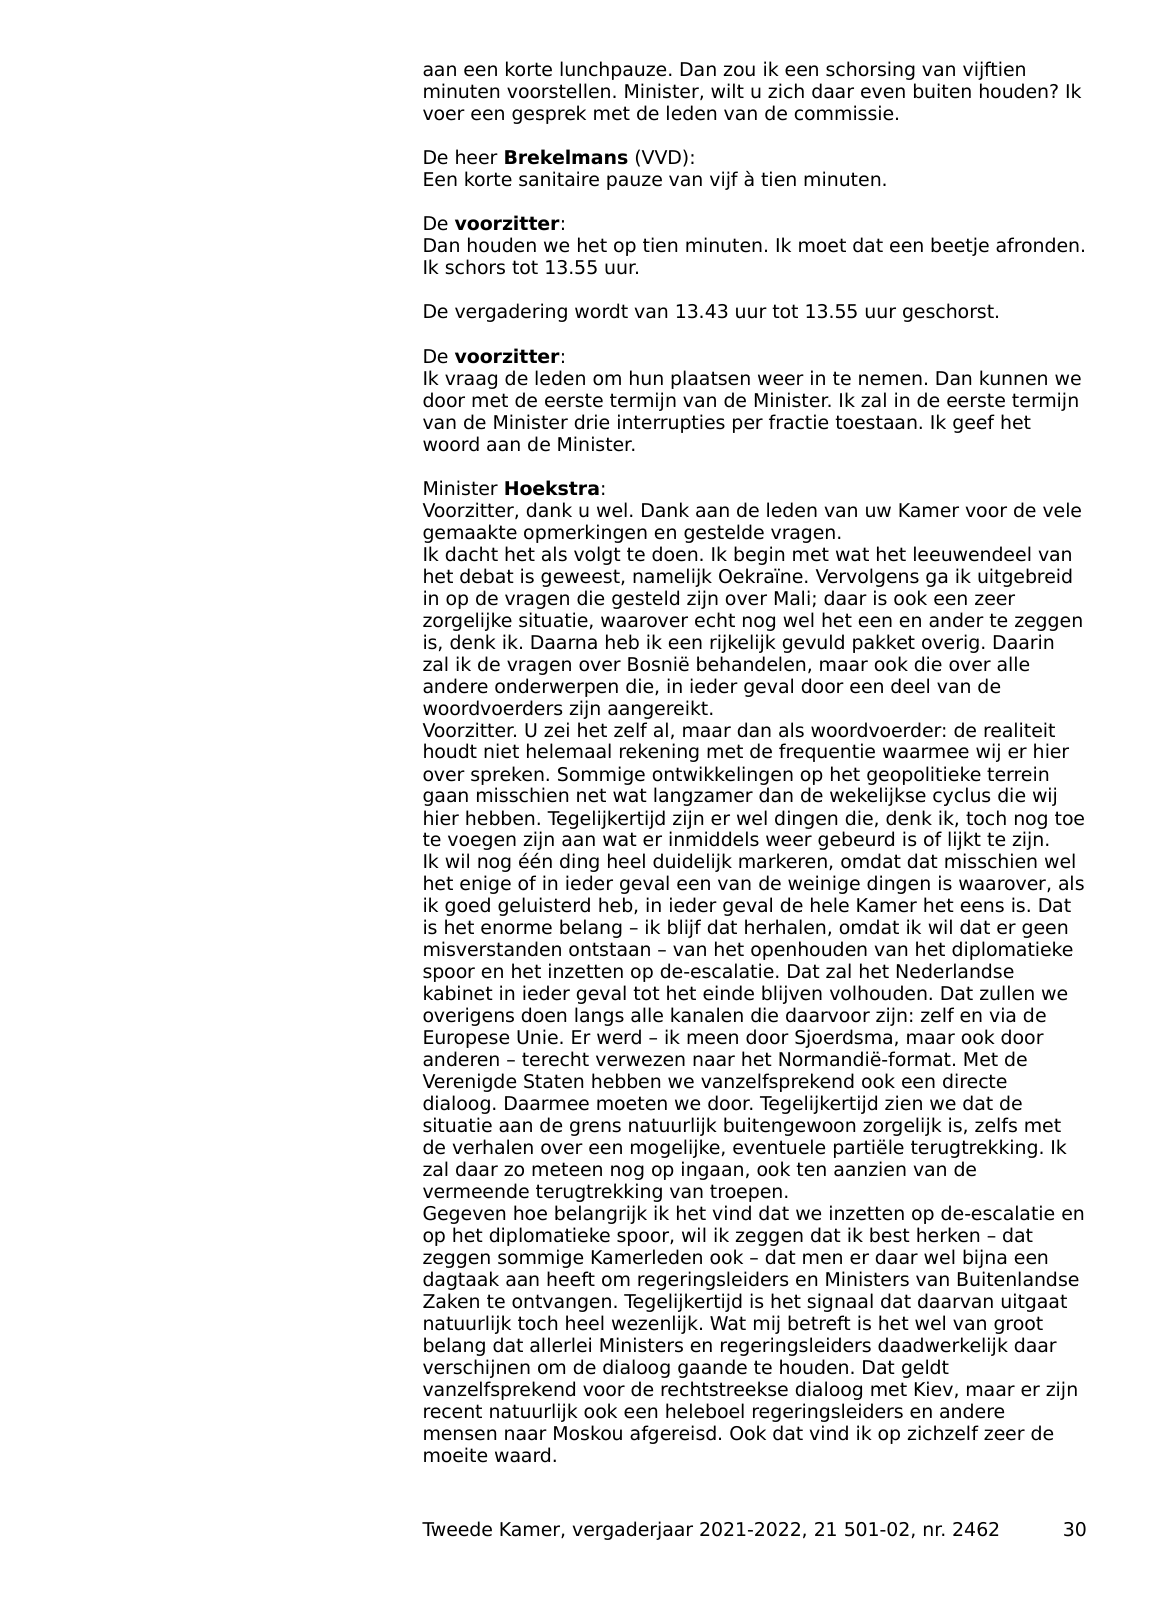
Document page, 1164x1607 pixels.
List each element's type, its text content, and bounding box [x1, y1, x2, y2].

text De heer Brekelmans (VVD): [422, 147, 1087, 169]
text De voorzitter: [422, 346, 1087, 368]
text aan een korte lunchpauze. Dan zou ik een schorsing van vijftien minuten voorstellen. Minister, wilt u zich daar even buiten houden? Ik voer een gesprek met de leden van de commissie. [422, 59, 1087, 125]
text Minister Hoekstra: [422, 478, 1087, 500]
text Ik dacht het als volgt te doen. Ik begin met wat het leeuwendeel van het debat is geweest, namelijk Oekraïne. Vervolgens ga ik uitgebreid in op de vragen die gesteld zijn over Mali; daar is ook een zeer zorgelijke situatie, waarover echt nog wel het een en ander te zeggen is, denk ik. Daarna heb ik een rijkelijk gevuld pakket overig. Daarin zal ik de vragen over Bosnië behandelen, maar ook die over alle andere onderwerpen die, in ieder geval door een deel van de woordvoerders zijn aangereikt. [422, 544, 1087, 719]
text De vergadering wordt van 13.43 uur tot 13.55 uur geschorst. [422, 301, 1087, 323]
text Voorzitter, dank u wel. Dank aan de leden van uw Kamer voor de vele gemaakte opmerkingen en gestelde vragen. [422, 500, 1087, 544]
text Ik vraag de leden om hun plaatsen weer in te nemen. Dan kunnen we door met de eerste termijn van de Minister. Ik zal in de eerste termijn van de Minister drie interrupties per fractie toestaan. Ik geef het woord aan de Minister. [422, 368, 1087, 456]
text Ik wil nog één ding heel duidelijk markeren, omdat dat misschien wel het enige of in ieder geval een van de weinige dingen is waarover, als ik goed geluisterd heb, in ieder geval de hele Kamer het eens is. Dat is het enorme belang – ik blijf dat herhalen, omdat ik wil dat er geen misverstanden ontstaan – van het openhouden van het diplomatieke spoor en het inzetten op de-escalatie. Dat zal het Nederlandse kabinet in ieder geval tot het einde blijven volhouden. Dat zullen we overigens doen langs alle kanalen die daarvoor zijn: zelf en via de Europese Unie. Er werd – ik meen door Sjoerdsma, maar ook door anderen – terecht verwezen naar het Normandië-format. Met de Verenigde Staten hebben we vanzelfsprekend ook een directe dialoog. Daarmee moeten we door. Tegelijkertijd zien we dat de situatie aan de grens natuurlijk buitengewoon zorgelijk is, zelfs met de verhalen over een mogelijke, eventuele partiële terugtrekking. Ik zal daar zo meteen nog op ingaan, ook ten aanzien van de vermeende terugtrekking van troepen. [422, 851, 1087, 1203]
text Dan houden we het op tien minuten. Ik moet dat een beetje afronden. Ik schors tot 13.55 uur. [422, 235, 1087, 279]
text Gegeven hoe belangrijk ik het vind dat we inzetten op de-escalatie en op het diplomatieke spoor, wil ik zeggen dat ik best herken – dat zeggen sommige Kamerleden ook – dat men er daar wel bijna een dagtaak aan heeft om regeringsleiders en Ministers van Buitenlandse Zaken te ontvangen. Tegelijkertijd is het signaal dat daarvan uitgaat natuurlijk toch heel wezenlijk. Wat mij betreft is het wel van groot belang dat allerlei Ministers en regeringsleiders daadwerkelijk daar verschijnen om de dialoog gaande te houden. Dat geldt vanzelfsprekend voor de rechtstreekse dialoog met Kiev, maar er zijn recent natuurlijk ook een heleboel regeringsleiders en andere mensen naar Moskou afgereisd. Ook dat vind ik op zichzelf zeer de moeite waard. [422, 1203, 1087, 1467]
text Een korte sanitaire pauze van vijf à tien minuten. [422, 169, 1087, 191]
text Voorzitter. U zei het zelf al, maar dan als woordvoerder: de realiteit houdt niet helemaal rekening met de frequentie waarmee wij er hier over spreken. Sommige ontwikkelingen op het geopolitieke terrein gaan misschien net wat langzamer dan de wekelijkse cyclus die wij hier hebben. Tegelijkertijd zijn er wel dingen die, denk ik, toch nog toe te voegen zijn aan wat er inmiddels weer gebeurd is of lijkt te zijn. [422, 719, 1087, 851]
text De voorzitter: [422, 213, 1087, 235]
